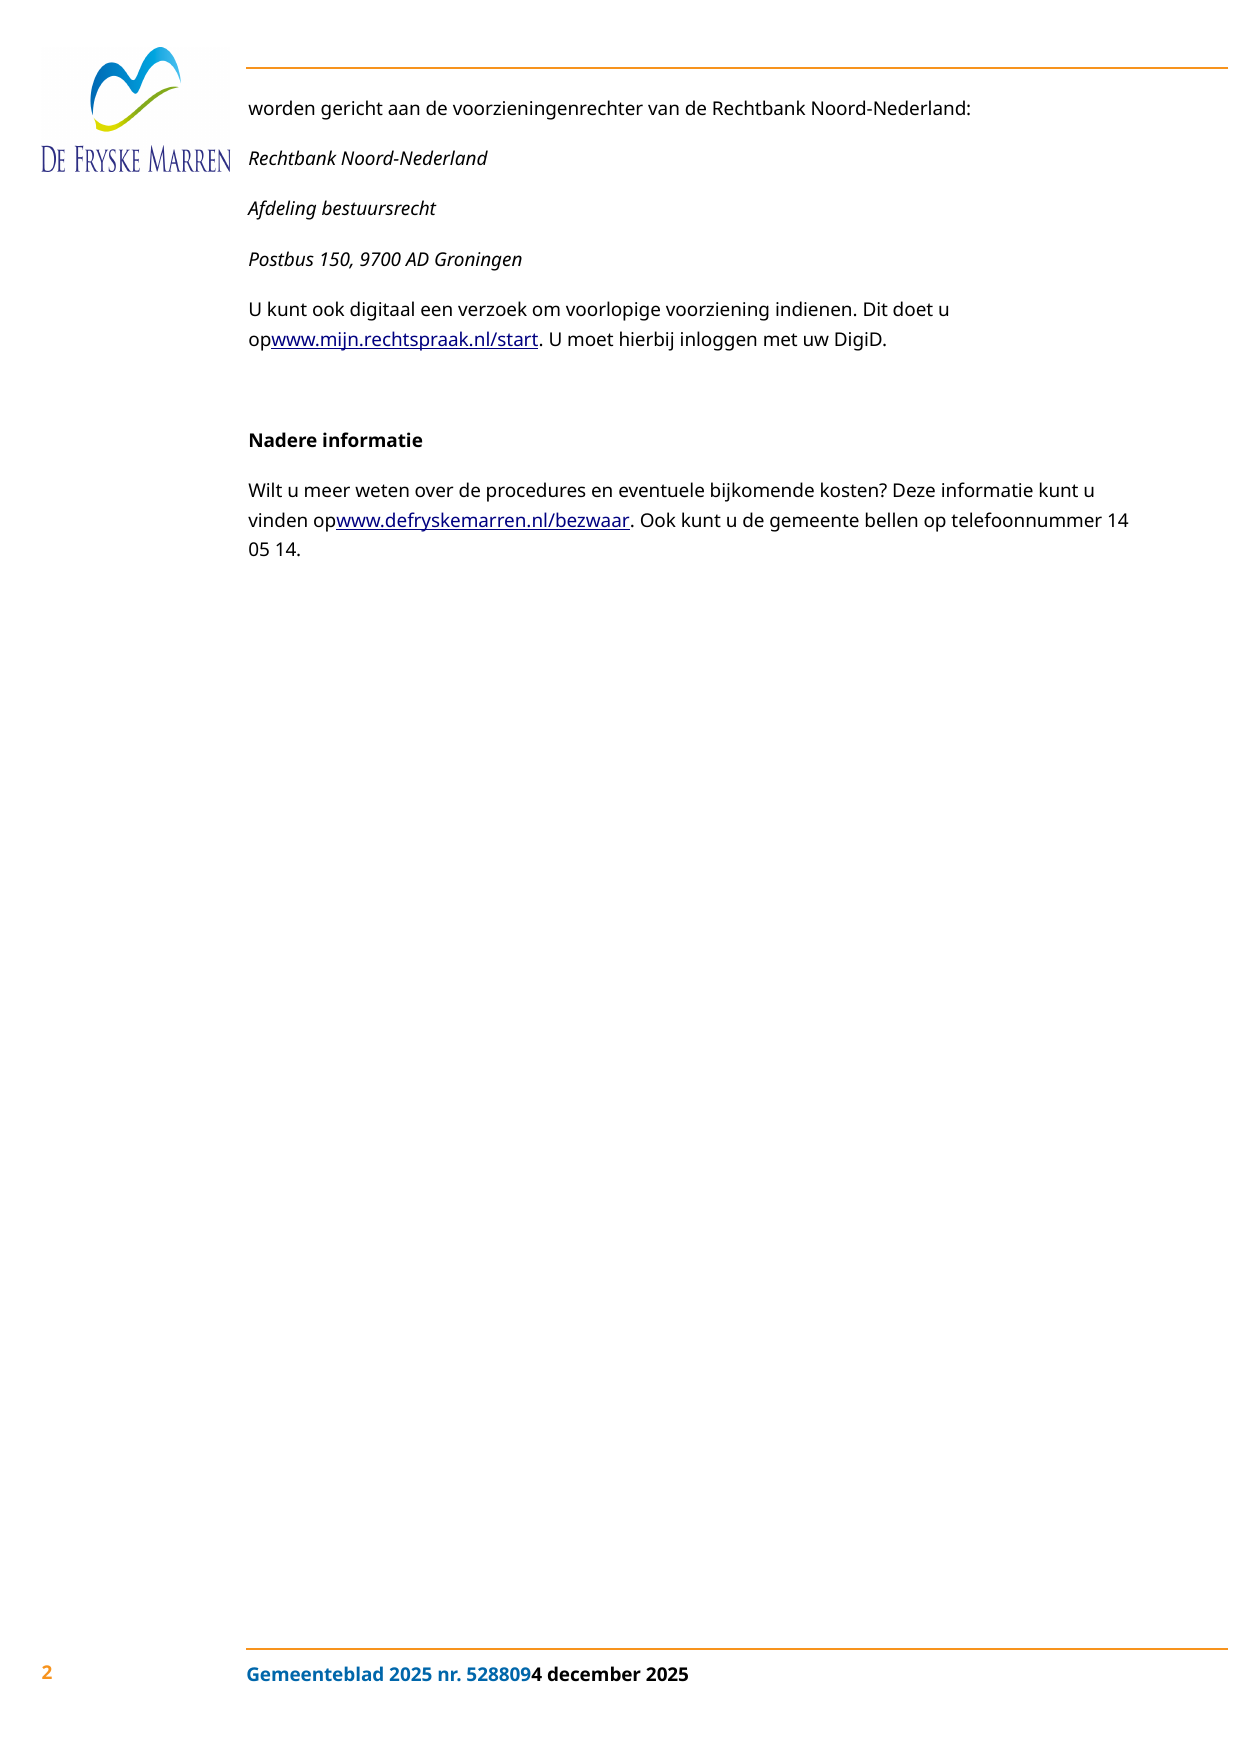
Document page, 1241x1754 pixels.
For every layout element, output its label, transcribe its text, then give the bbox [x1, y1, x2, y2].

text worden gericht aan de voorzieningenrechter van de Rechtbank Noord-Nederland: [248, 95, 1152, 121]
text U kunt ook digitaal een verzoek om voorlopige voorziening indienen. Dit doet u opwww.mijn.rechtspraak.nl/start. U moet hierbij inloggen met uw DigiD. [248, 296, 1152, 352]
text Rechtbank Noord-Nederland [248, 145, 1152, 171]
text Nadere informatie [248, 427, 1152, 453]
text Afdeling bestuursrecht [248, 196, 1152, 221]
text Wilt u meer weten over de procedures en eventuele bijkomende kosten? Deze informatie kunt u vinden opwww.defryskemarren.nl/bezwaar. Ook kunt u de gemeente bellen op telefoonnummer 14 05 14. [248, 477, 1152, 562]
text Postbus 150, 9700 AD Groningen [248, 246, 1152, 272]
picture [41, 47, 231, 172]
